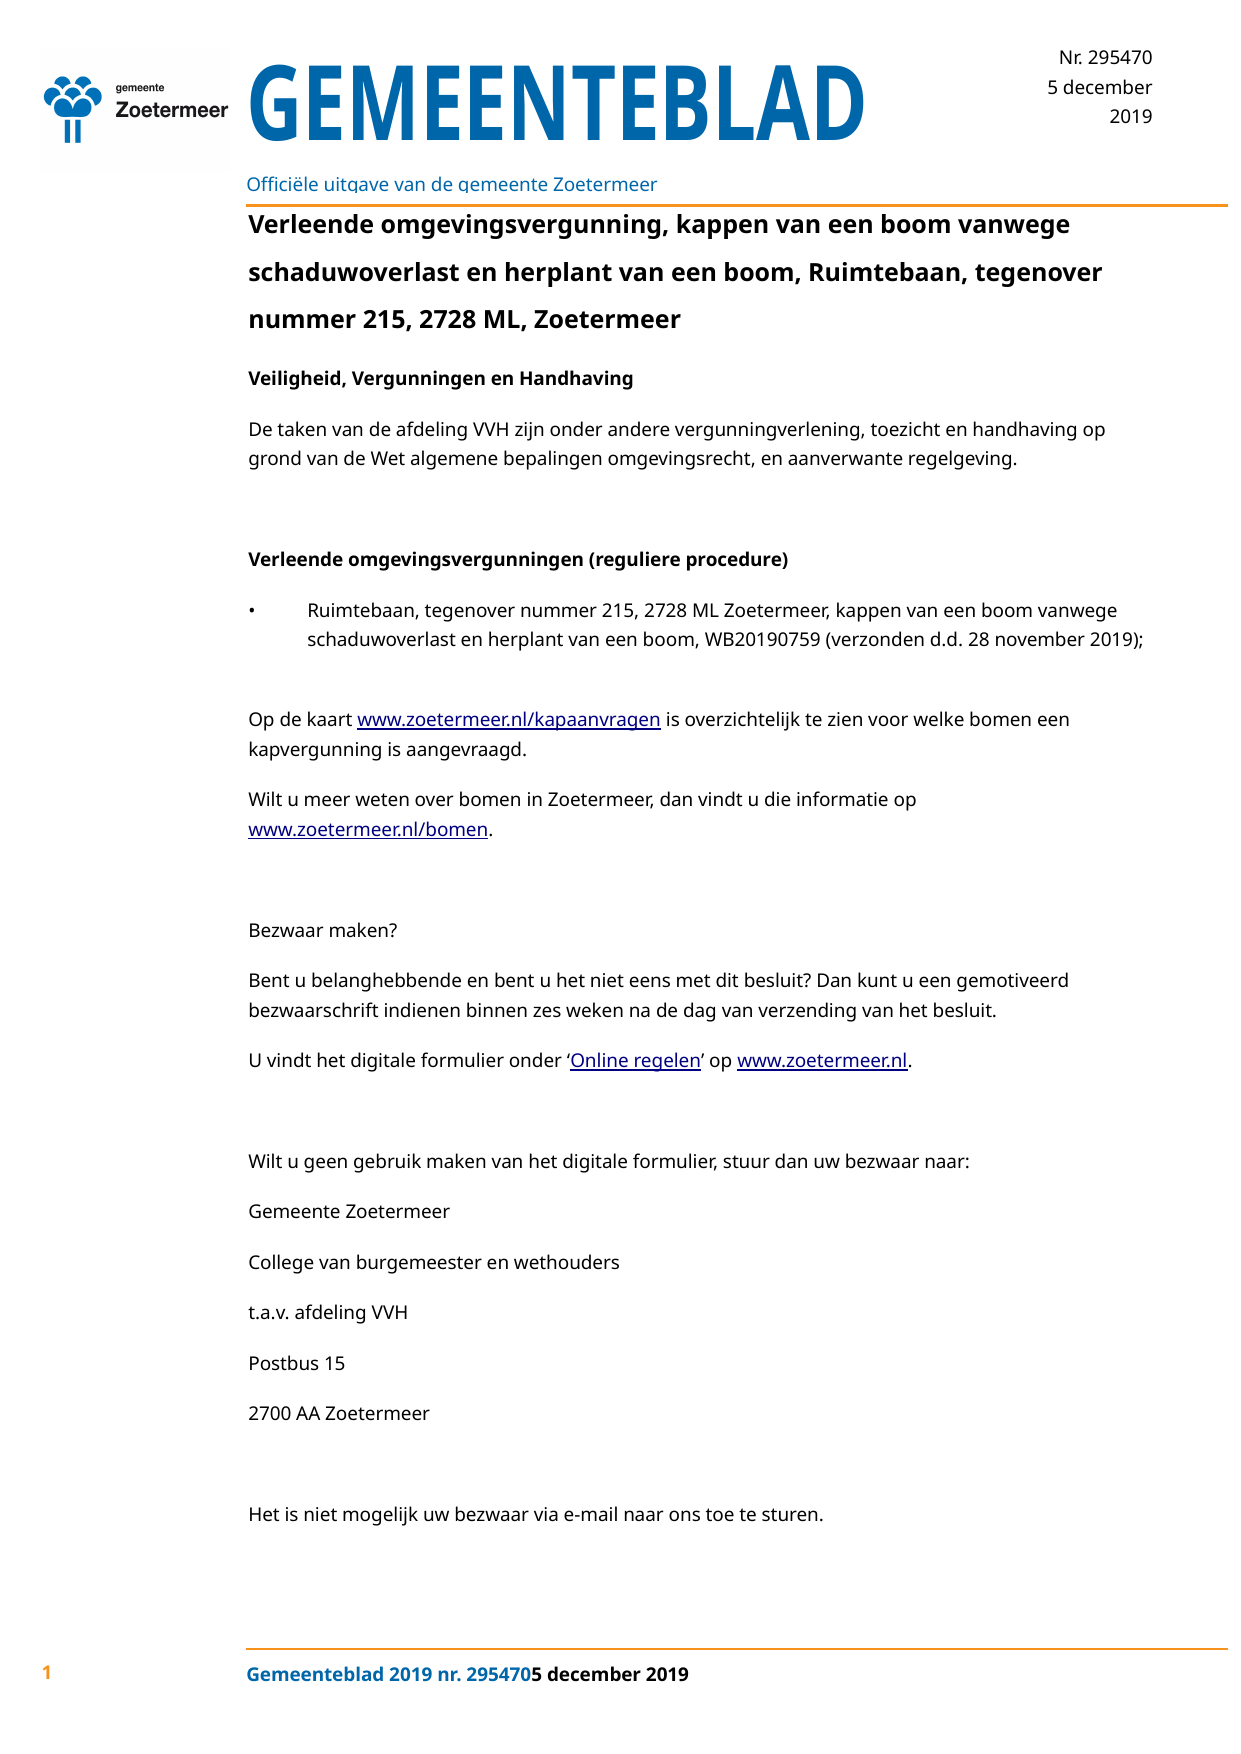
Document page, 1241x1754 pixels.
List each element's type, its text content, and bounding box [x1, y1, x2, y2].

text College van burgemeester en wethouders [248, 1249, 1152, 1274]
text De taken van de afdeling VVH zijn onder andere vergunningverlening, toezicht en handhaving op grond van de Wet algemene bepalingen omgevingsrecht, en aanverwante regelgeving. [248, 416, 1152, 471]
text Verleende omgevingsvergunningen (reguliere procedure) [248, 546, 1152, 572]
text Op de kaart www.zoetermeer.nl/kapaanvragen is overzichtelijk te zien voor welke bomen een kapvergunning is aangevraagd. [248, 706, 1152, 762]
picture [41, 47, 231, 172]
text t.a.v. afdeling VVH [248, 1299, 1152, 1325]
text Wilt u geen gebruik maken van het digitale formulier, stuur dan uw bezwaar naar: [248, 1148, 1152, 1174]
text Wilt u meer weten over bomen in Zoetermeer, dan vindt u die informatie op www.zoetermeer.nl/bomen. [248, 786, 1152, 842]
list Ruimtebaan, tegenover nummer 215, 2728 ML Zoetermeer, kappen van een boom vanwege schaduwoverlast en herplant van een boom, WB20190759 (verzonden d.d. 28 november 2019); [248, 597, 1152, 652]
text Veiligheid, Vergunningen en Handhaving [248, 366, 1152, 391]
text Postbus 15 [248, 1350, 1152, 1375]
text Verleende omgevingsvergunning, kappen van een boom vanwege schaduwoverlast en herplant van een boom, Ruimtebaan, tegenover nummer 215, 2728 ML, Zoetermeer [248, 207, 1152, 336]
text U vindt het digitale formulier onder ‘Online regelen’ op www.zoetermeer.nl. [248, 1047, 1152, 1073]
text Gemeente Zoetermeer [248, 1198, 1152, 1224]
text Bezwaar maken? [248, 917, 1152, 942]
text 2700 AA Zoetermeer [248, 1400, 1152, 1426]
text Het is niet mogelijk uw bezwaar via e-mail naar ons toe te sturen. [248, 1501, 1152, 1527]
text Bent u belanghebbende en bent u het niet eens met dit besluit? Dan kunt u een gemotiveerd bezwaarschrift indienen binnen zes weken na de dag van verzending van het besluit. [248, 967, 1152, 1022]
